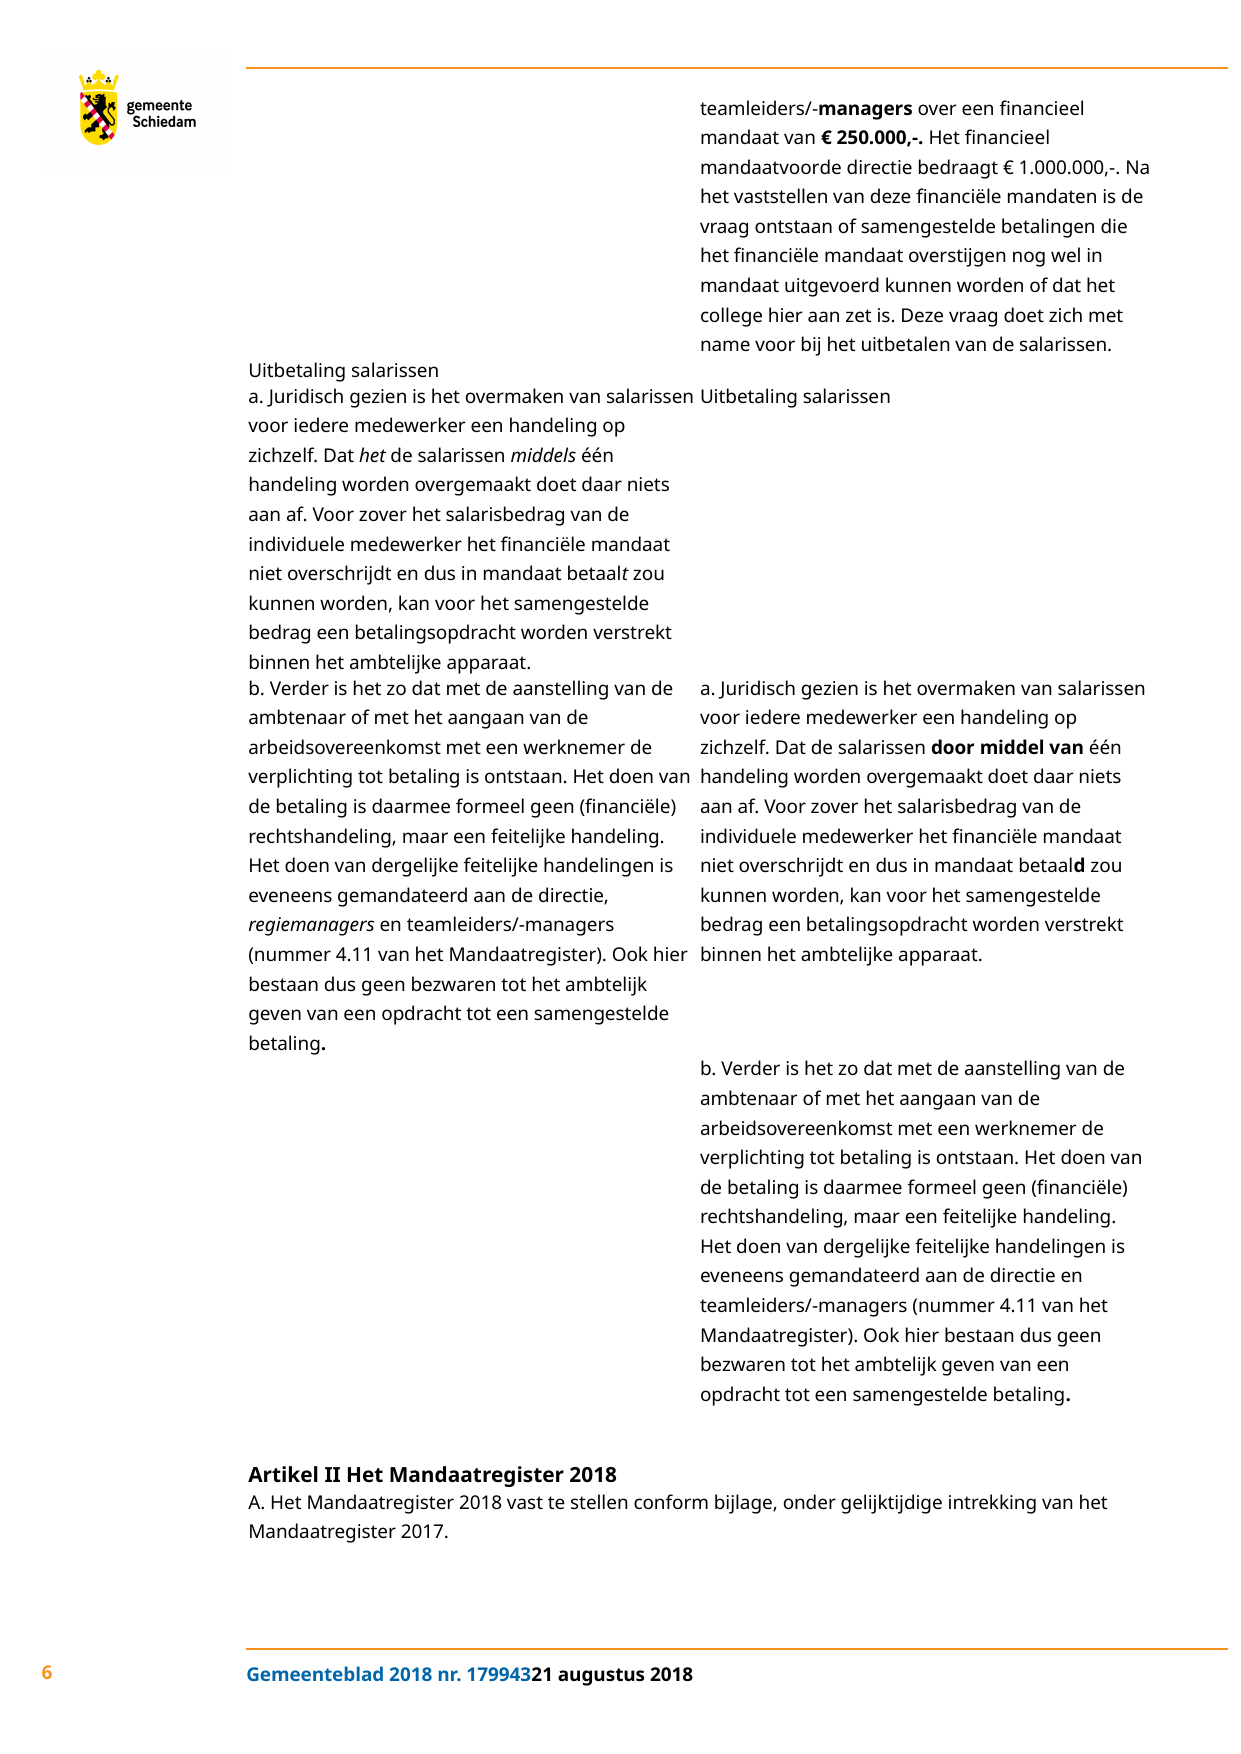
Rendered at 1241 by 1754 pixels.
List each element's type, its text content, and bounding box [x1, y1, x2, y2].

table_cell [248, 1056, 700, 1407]
table_cell teamleiders/-managers over een financieel mandaat van € 250.000,-. Het financieel mandaatvoorde directie bedraagt € 1.000.000,-. Na het vaststellen van deze financiële mandaten is de vraag ontstaan of samengestelde betalingen die het financiële mandaat overstijgen nog wel in mandaat uitgevoerd kunnen worden of dat het college hier aan zet is. Deze vraag doet zich met name voor bij het uitbetalen van de salarissen. [700, 95, 1152, 357]
text Artikel II Het Mandaatregister 2018 [248, 1460, 1152, 1489]
text A. Het Mandaatregister 2018 vast te stellen conform bijlage, onder gelijktijdige intrekking van het Mandaatregister 2017. [248, 1489, 1152, 1544]
table_cell b. Verder is het zo dat met de aanstelling van de ambtenaar of met het aangaan van de arbeidsovereenkomst met een werknemer de verplichting tot betaling is ontstaan. Het doen van de betaling is daarmee formeel geen (financiële) rechtshandeling, maar een feitelijke handeling. Het doen van dergelijke feitelijke handelingen is eveneens gemandateerd aan de directie en teamleiders/-managers (nummer 4.11 van het Mandaatregister). Ook hier bestaan dus geen bezwaren tot het ambtelijk geven van een opdracht tot een samengestelde betaling. [700, 1056, 1152, 1407]
table_cell [248, 95, 700, 357]
picture [41, 47, 231, 172]
table_cell Uitbetaling salarissen [700, 383, 1152, 675]
table_cell Uitbetaling salarissen [248, 357, 700, 383]
table_cell a. Juridisch gezien is het overmaken van salarissen voor iedere medewerker een handeling op zichzelf. Dat het de salarissen middels één handeling worden overgemaakt doet daar niets aan af. Voor zover het salarisbedrag van de individuele medewerker het financiële mandaat niet overschrijdt en dus in mandaat betaalt zou kunnen worden, kan voor het samengestelde bedrag een betalingsopdracht worden verstrekt binnen het ambtelijke apparaat. [248, 383, 700, 675]
table_cell a. Juridisch gezien is het overmaken van salarissen voor iedere medewerker een handeling op zichzelf. Dat de salarissen door middel van één handeling worden overgemaakt doet daar niets aan af. Voor zover het salarisbedrag van de individuele medewerker het financiële mandaat niet overschrijdt en dus in mandaat betaald zou kunnen worden, kan voor het samengestelde bedrag een betalingsopdracht worden verstrekt binnen het ambtelijke apparaat. [700, 675, 1152, 1056]
table_cell [700, 357, 1152, 383]
table_cell b. Verder is het zo dat met de aanstelling van de ambtenaar of met het aangaan van de arbeidsovereenkomst met een werknemer de verplichting tot betaling is ontstaan. Het doen van de betaling is daarmee formeel geen (financiële) rechtshandeling, maar een feitelijke handeling. Het doen van dergelijke feitelijke handelingen is eveneens gemandateerd aan de directie, regiemanagers en teamleiders/-managers (nummer 4.11 van het Mandaatregister). Ook hier bestaan dus geen bezwaren tot het ambtelijk geven van een opdracht tot een samengestelde betaling. [248, 675, 700, 1056]
